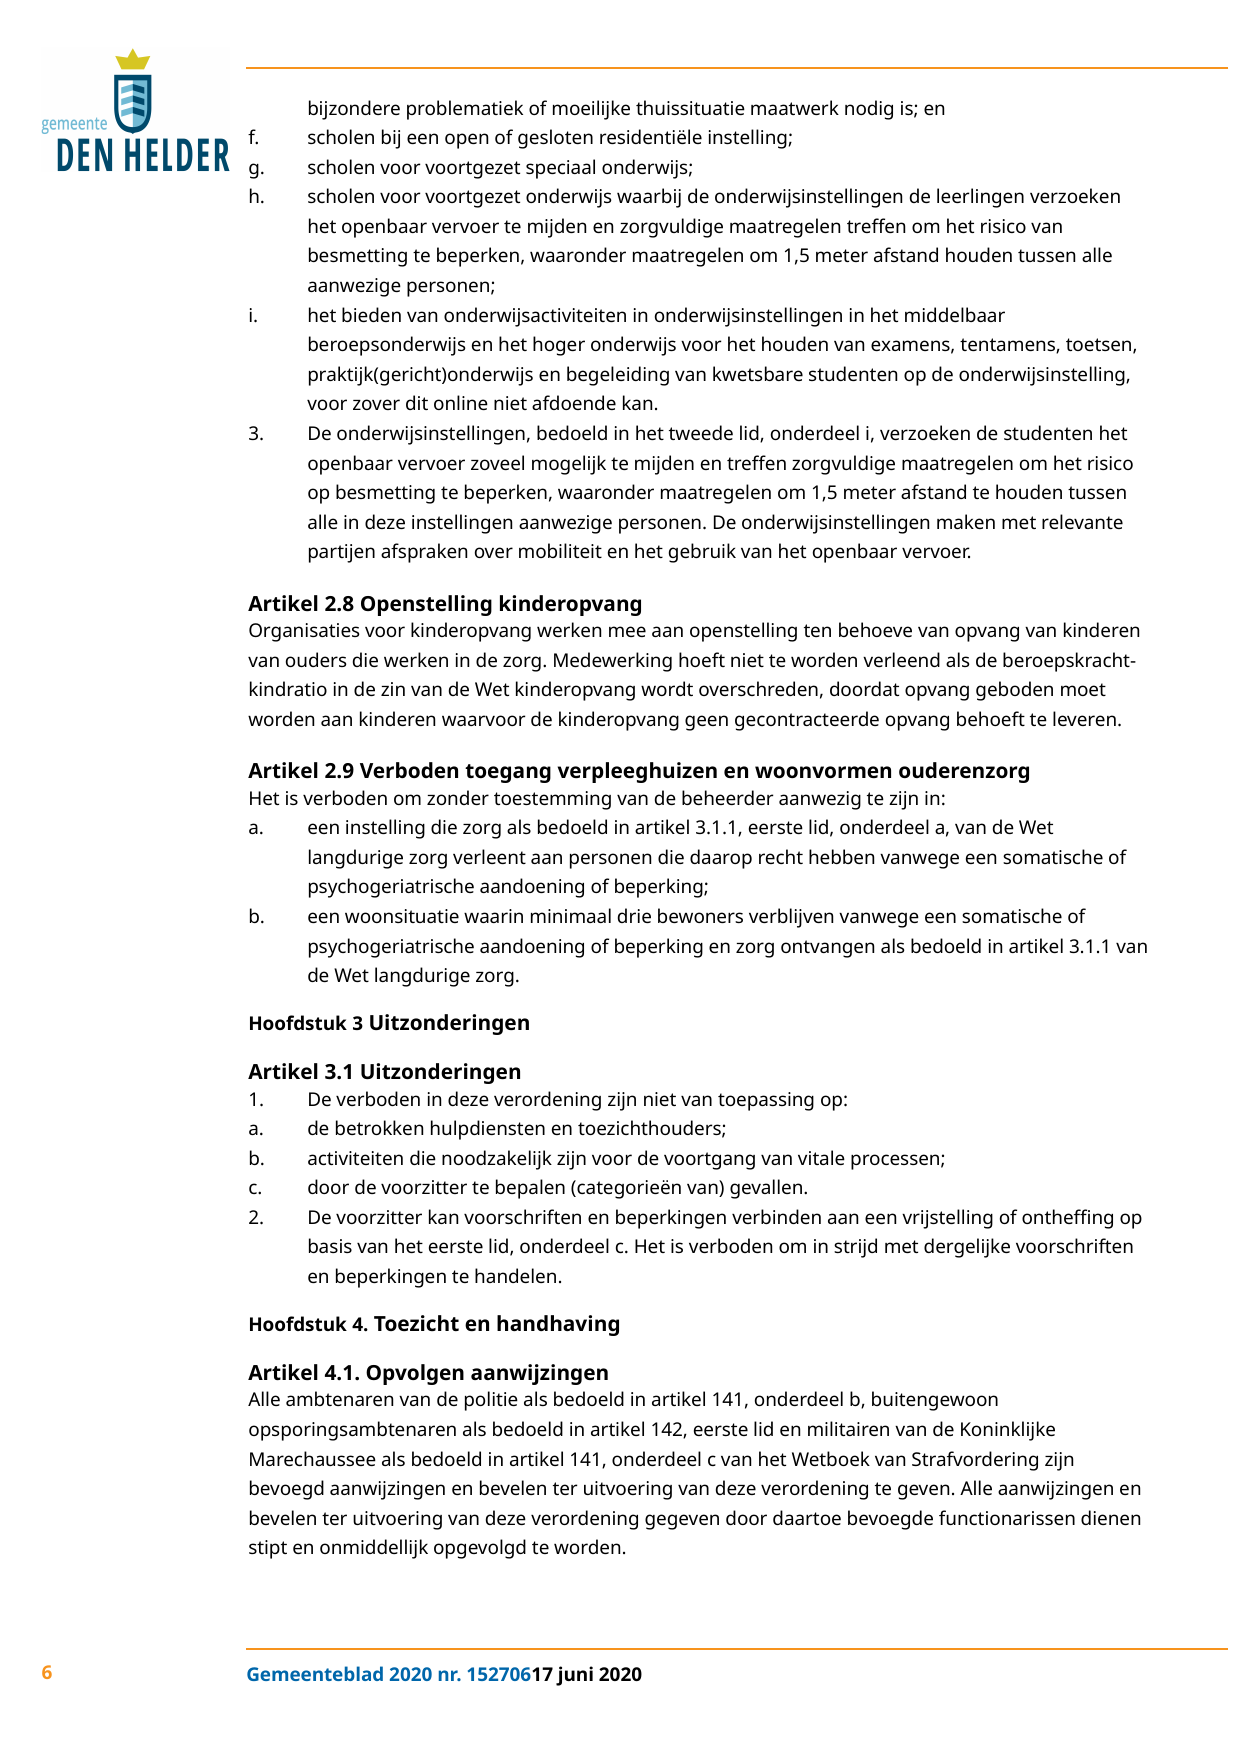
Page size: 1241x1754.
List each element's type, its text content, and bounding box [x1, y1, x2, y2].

picture [220, 160, 224, 172]
list de betrokken hulpdiensten en toezichthouders; [248, 1115, 1152, 1141]
list bijzondere problematiek of moeilijke thuissituatie maatwerk nodig is; en [248, 95, 1152, 121]
list De onderwijsinstellingen, bedoeld in het tweede lid, onderdeel i, verzoeken de studenten het openbaar vervoer zoveel mogelijk te mijden en treffen zorgvuldige maatregelen om het risico op besmetting te beperken, waaronder maatregelen om 1,5 meter afstand te houden tussen alle in deze instellingen aanwezige personen. De onderwijsinstellingen maken met relevante partijen afspraken over mobiliteit en het gebruik van het openbaar vervoer. [248, 420, 1152, 564]
list een woonsituatie waarin minimaal drie bewoners verblijven vanwege een somatische of psychogeriatrische aandoening of beperking en zorg ontvangen als bedoeld in artikel 3.1.1 van de Wet langdurige zorg. [248, 903, 1152, 988]
picture [63, 144, 68, 165]
list een instelling die zorg als bedoeld in artikel 3.1.1, eerste lid, onderdeel a, van de Wet langdurige zorg verleent aan personen die daarop recht hebben vanwege een somatische of psychogeriatrische aandoening of beperking; [248, 814, 1152, 899]
text Hoofdstuk 4. Toezicht en handhaving [248, 1309, 1152, 1337]
list activiteiten die noodzakelijk zijn voor de voortgang van vitale processen; [248, 1145, 1152, 1171]
text Hoofdstuk 3 Uitzonderingen [248, 1008, 1152, 1037]
picture [130, 157, 135, 172]
picture [100, 154, 106, 172]
text Artikel 3.1 Uitzonderingen [248, 1057, 1152, 1086]
text Artikel 2.9 Verboden toegang verpleeghuizen en woonvormen ouderenzorg [248, 757, 1152, 785]
text Het is verboden om zonder toestemming van de beheerder aanwezig te zijn in: [248, 785, 1152, 811]
list scholen bij een open of gesloten residentiële instelling; [248, 124, 1152, 150]
list scholen voor voortgezet speciaal onderwijs; [248, 154, 1152, 180]
text Alle ambtenaren van de politie als bedoeld in artikel 141, onderdeel b, buitengewoon opsporingsambtenaren als bedoeld in artikel 142, eerste lid en militairen van de Koninklijke Marechaussee als bedoeld in artikel 141, onderdeel c van het Wetboek van Strafvordering zijn bevoegd aanwijzingen en bevelen ter uitvoering van deze verordening te geven. Alle aanwijzingen en bevelen ter uitvoering van deze verordening gegeven door daartoe bevoegde functionarissen dienen stipt en onmiddellijk opgevolgd te worden. [248, 1387, 1152, 1560]
picture [41, 47, 231, 172]
list door de voorzitter te bepalen (categorieën van) gevallen. [248, 1174, 1152, 1200]
text Artikel 2.8 Openstelling kinderopvang [248, 589, 1152, 617]
text Organisaties voor kinderopvang werken mee aan openstelling ten behoeve van opvang van kinderen van ouders die werken in de zorg. Medewerking hoeft niet te worden verleend als de beroepskracht-kindratio in de zin van de Wet kinderopvang wordt overschreden, doordat opvang geboden moet worden aan kinderen waarvoor de kinderopvang geen gecontracteerde opvang behoeft te leveren. [248, 617, 1152, 732]
picture [182, 144, 187, 165]
list De verboden in deze verordening zijn niet van toepassing op: [248, 1086, 1152, 1112]
list De voorzitter kan voorschriften en beperkingen verbinden aan een vrijstelling of ontheffing op basis van het eerste lid, onderdeel c. Het is verboden om in strijd met dergelijke voorschriften en beperkingen te handelen. [248, 1204, 1152, 1289]
list scholen voor voortgezet onderwijs waarbij de onderwijsinstellingen de leerlingen verzoeken het openbaar vervoer te mijden en zorgvuldige maatregelen treffen om het risico van besmetting te beperken, waaronder maatregelen om 1,5 meter afstand houden tussen alle aanwezige personen; [248, 183, 1152, 298]
list het bieden van onderwijsactiviteiten in onderwijsinstellingen in het middelbaar beroepsonderwijs en het hoger onderwijs voor het houden van examens, tentamens, toetsen, praktijk(gericht)onderwijs en begeleiding van kwetsbare studenten op de onderwijsinstelling, voor zover dit online niet afdoende kan. [248, 302, 1152, 416]
text Artikel 4.1. Opvolgen aanwijzingen [248, 1358, 1152, 1387]
